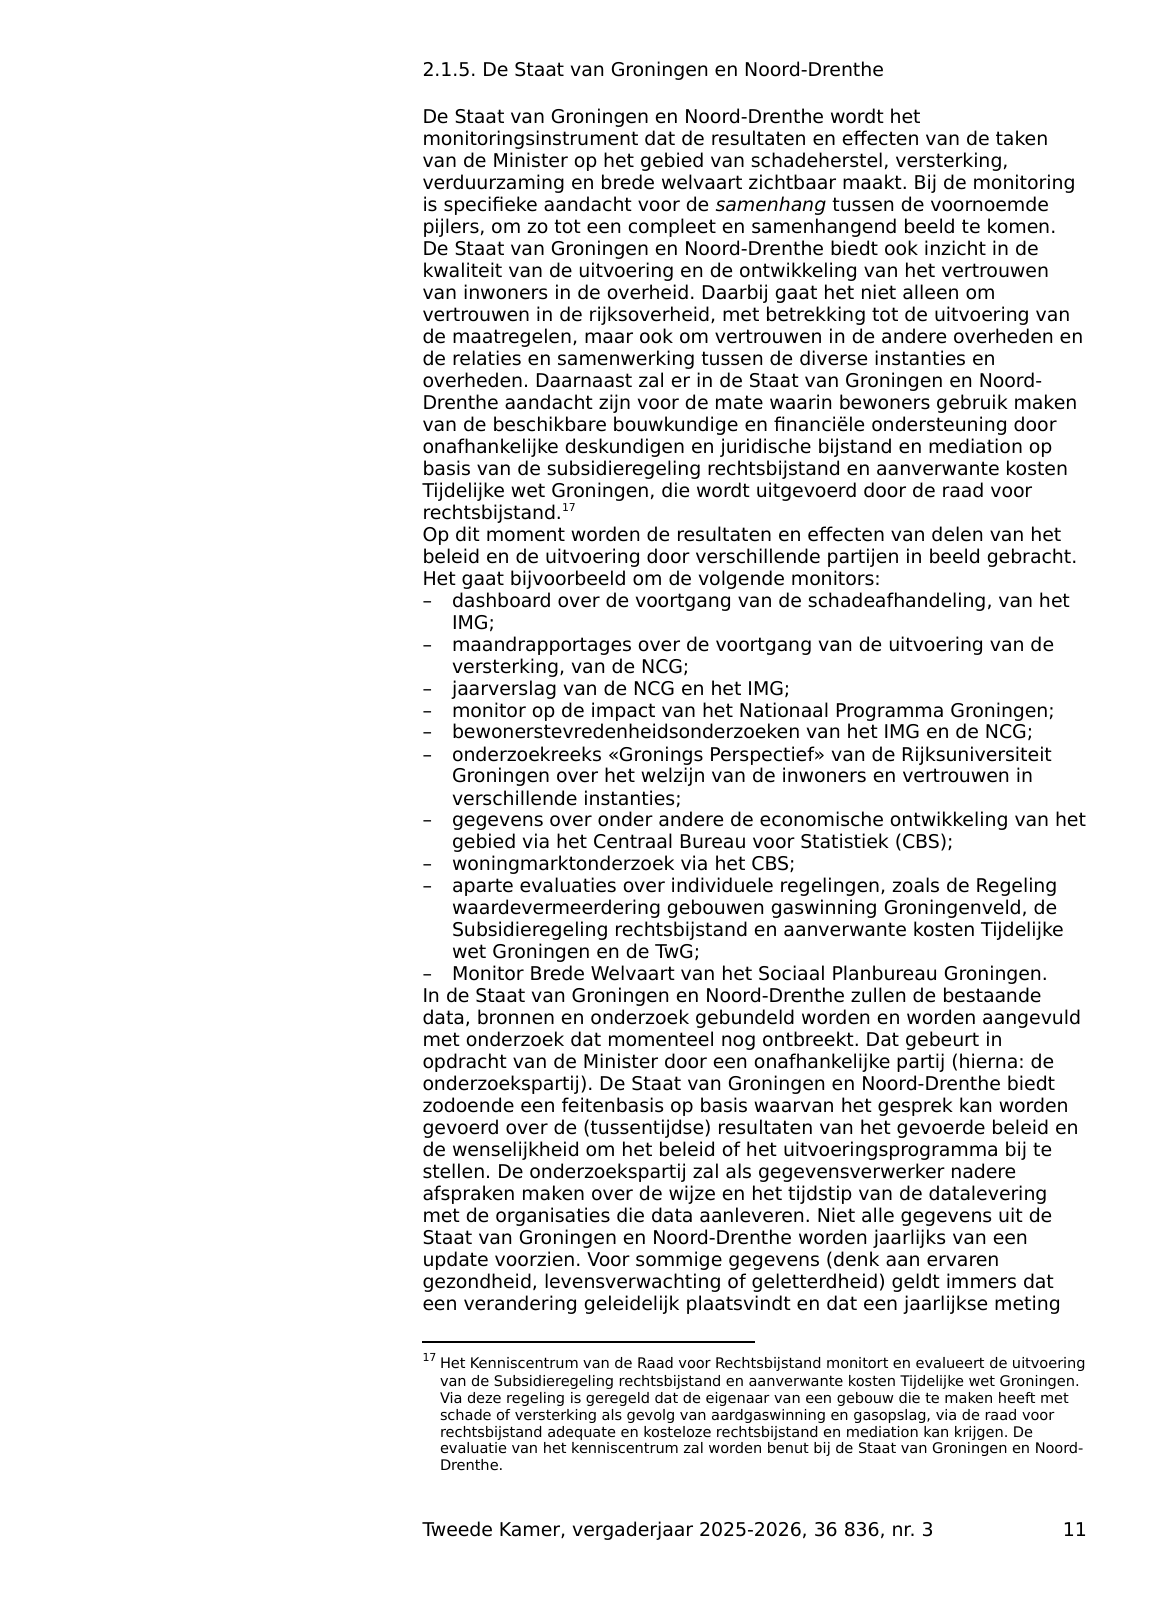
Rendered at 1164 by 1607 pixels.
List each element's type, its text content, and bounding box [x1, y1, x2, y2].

text – onderzoekreeks «Gronings Perspectief» van de Rijksuniversiteit Groningen over het welzijn van de inwoners en vertrouwen in verschillende instanties; [422, 743, 1087, 809]
subtitle 2.1.5. De Staat van Groningen en Noord-Drenthe [422, 59, 1087, 81]
text – monitor op de impact van het Nationaal Programma Groningen; [422, 699, 1087, 721]
text – gegevens over onder andere de economische ontwikkeling van het gebied via het Centraal Bureau voor Statistiek (CBS); [422, 809, 1087, 853]
text De Staat van Groningen en Noord-Drenthe wordt het monitoringsinstrument dat de resultaten en effecten van de taken van de Minister op het gebied van schadeherstel, versterking, verduurzaming en brede welvaart zichtbaar maakt. Bij de monitoring is specifieke aandacht voor de samenhang tussen de voornoemde pijlers, om zo tot een compleet en samenhangend beeld te komen. De Staat van Groningen en Noord-Drenthe biedt ook inzicht in de kwaliteit van de uitvoering en de ontwikkeling van het vertrouwen van inwoners in de overheid. Daarbij gaat het niet alleen om vertrouwen in de rijksoverheid, met betrekking tot de uitvoering van de maatregelen, maar ook om vertrouwen in de andere overheden en de relaties en samenwerking tussen de diverse instanties en overheden. Daarnaast zal er in de Staat van Groningen en Noord-Drenthe aandacht zijn voor de mate waarin bewoners gebruik maken van de beschikbare bouwkundige en financiële ondersteuning door onafhankelijke deskundigen en juridische bijstand en mediation op basis van de subsidieregeling rechtsbijstand en aanverwante kosten Tijdelijke wet Groningen, die wordt uitgevoerd door de raad voor rechtsbijstand. [422, 106, 1087, 524]
text In de Staat van Groningen en Noord-Drenthe zullen de bestaande data, bronnen en onderzoek gebundeld worden en worden aangevuld met onderzoek dat momenteel nog ontbreekt. Dat gebeurt in opdracht van de Minister door een onafhankelijke partij (hierna: de onderzoekspartij). De Staat van Groningen en Noord-Drenthe biedt zodoende een feitenbasis op basis waarvan het gesprek kan worden gevoerd over de (tussentijdse) resultaten van het gevoerde beleid en de wenselijkheid om het beleid of het uitvoeringsprogramma bij te stellen. De onderzoekspartij zal als gegevensverwerker nadere afspraken maken over de wijze en het tijdstip van de datalevering met de organisaties die data aanleveren. Niet alle gegevens uit de Staat van Groningen en Noord-Drenthe worden jaarlijks van een update voorzien. Voor sommige gegevens (denk aan ervaren gezondheid, levensverwachting of geletterdheid) geldt immers dat een verandering geleidelijk plaatsvindt en dat een jaarlijkse meting [422, 985, 1087, 1315]
text – Monitor Brede Welvaart van het Sociaal Planbureau Groningen. [422, 963, 1087, 985]
text – woningmarktonderzoek via het CBS; [422, 853, 1087, 875]
text Het Kenniscentrum van de Raad voor Rechtsbijstand monitort en evalueert de uitvoering van de Subsidieregeling rechtsbijstand en aanverwante kosten Tijdelijke wet Groningen. Via deze regeling is geregeld dat de eigenaar van een gebouw die te maken heeft met schade of versterking als gevolg van aardgaswinning en gasopslag, via de raad voor rechtsbijstand adequate en kosteloze rechtsbijstand en mediation kan krijgen. De evaluatie van het kenniscentrum zal worden benut bij de Staat van Groningen en Noord-Drenthe. [422, 1351, 1087, 1474]
text – aparte evaluaties over individuele regelingen, zoals de Regeling waardevermeerdering gebouwen gaswinning Groningenveld, de Subsidieregeling rechtsbijstand en aanverwante kosten Tijdelijke wet Groningen en de TwG; [422, 875, 1087, 963]
text – maandrapportages over de voortgang van de uitvoering van de versterking, van de NCG; [422, 633, 1087, 677]
text – bewonerstevredenheidsonderzoeken van het IMG en de NCG; [422, 721, 1087, 743]
text – dashboard over de voortgang van de schadeafhandeling, van het IMG; [422, 589, 1087, 633]
text Op dit moment worden de resultaten en effecten van delen van het beleid en de uitvoering door verschillende partijen in beeld gebracht. Het gaat bijvoorbeeld om de volgende monitors: [422, 524, 1087, 589]
text – jaarverslag van de NCG en het IMG; [422, 677, 1087, 699]
